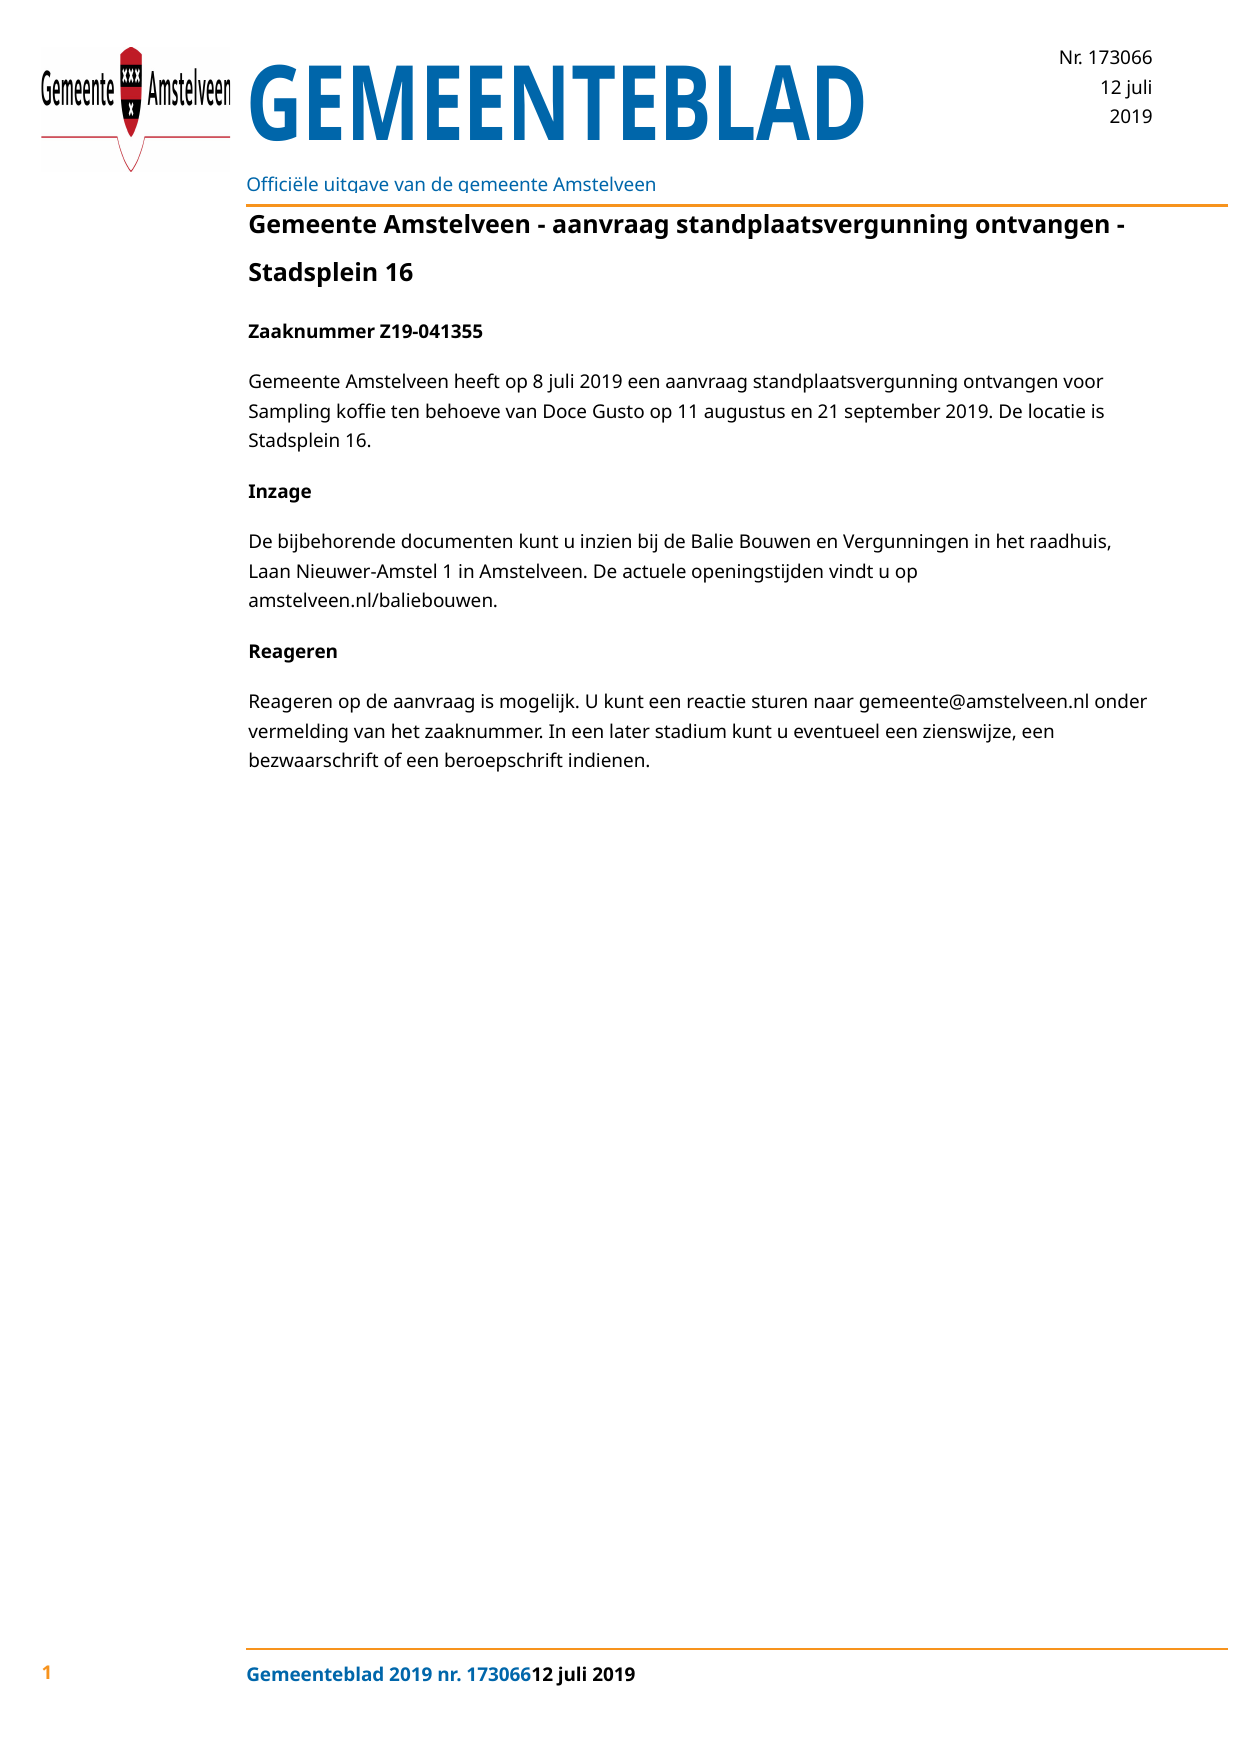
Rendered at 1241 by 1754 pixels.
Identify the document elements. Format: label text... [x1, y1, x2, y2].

text Inzage [248, 478, 1152, 504]
text De bijbehorende documenten kunt u inzien bij de Balie Bouwen en Vergunningen in het raadhuis, Laan Nieuwer-Amstel 1 in Amstelveen. De actuele openingstijden vindt u op amstelveen.nl/baliebouwen. [248, 528, 1152, 613]
text Reageren op de aanvraag is mogelijk. U kunt een reactie sturen naar gemeente@amstelveen.nl onder vermelding van het zaaknummer. In een later stadium kunt u eventueel een zienswijze, een bezwaarschrift of een beroepschrift indienen. [248, 688, 1152, 773]
picture [41, 47, 231, 172]
text Reageren [248, 638, 1152, 664]
text Zaaknummer Z19-041355 [248, 318, 1152, 344]
text Gemeente Amstelveen - aanvraag standplaatsvergunning ontvangen - Stadsplein 16 [248, 207, 1152, 288]
text Gemeente Amstelveen heeft op 8 juli 2019 een aanvraag standplaatsvergunning ontvangen voor Sampling koffie ten behoeve van Doce Gusto op 11 augustus en 21 september 2019. De locatie is Stadsplein 16. [248, 368, 1152, 453]
